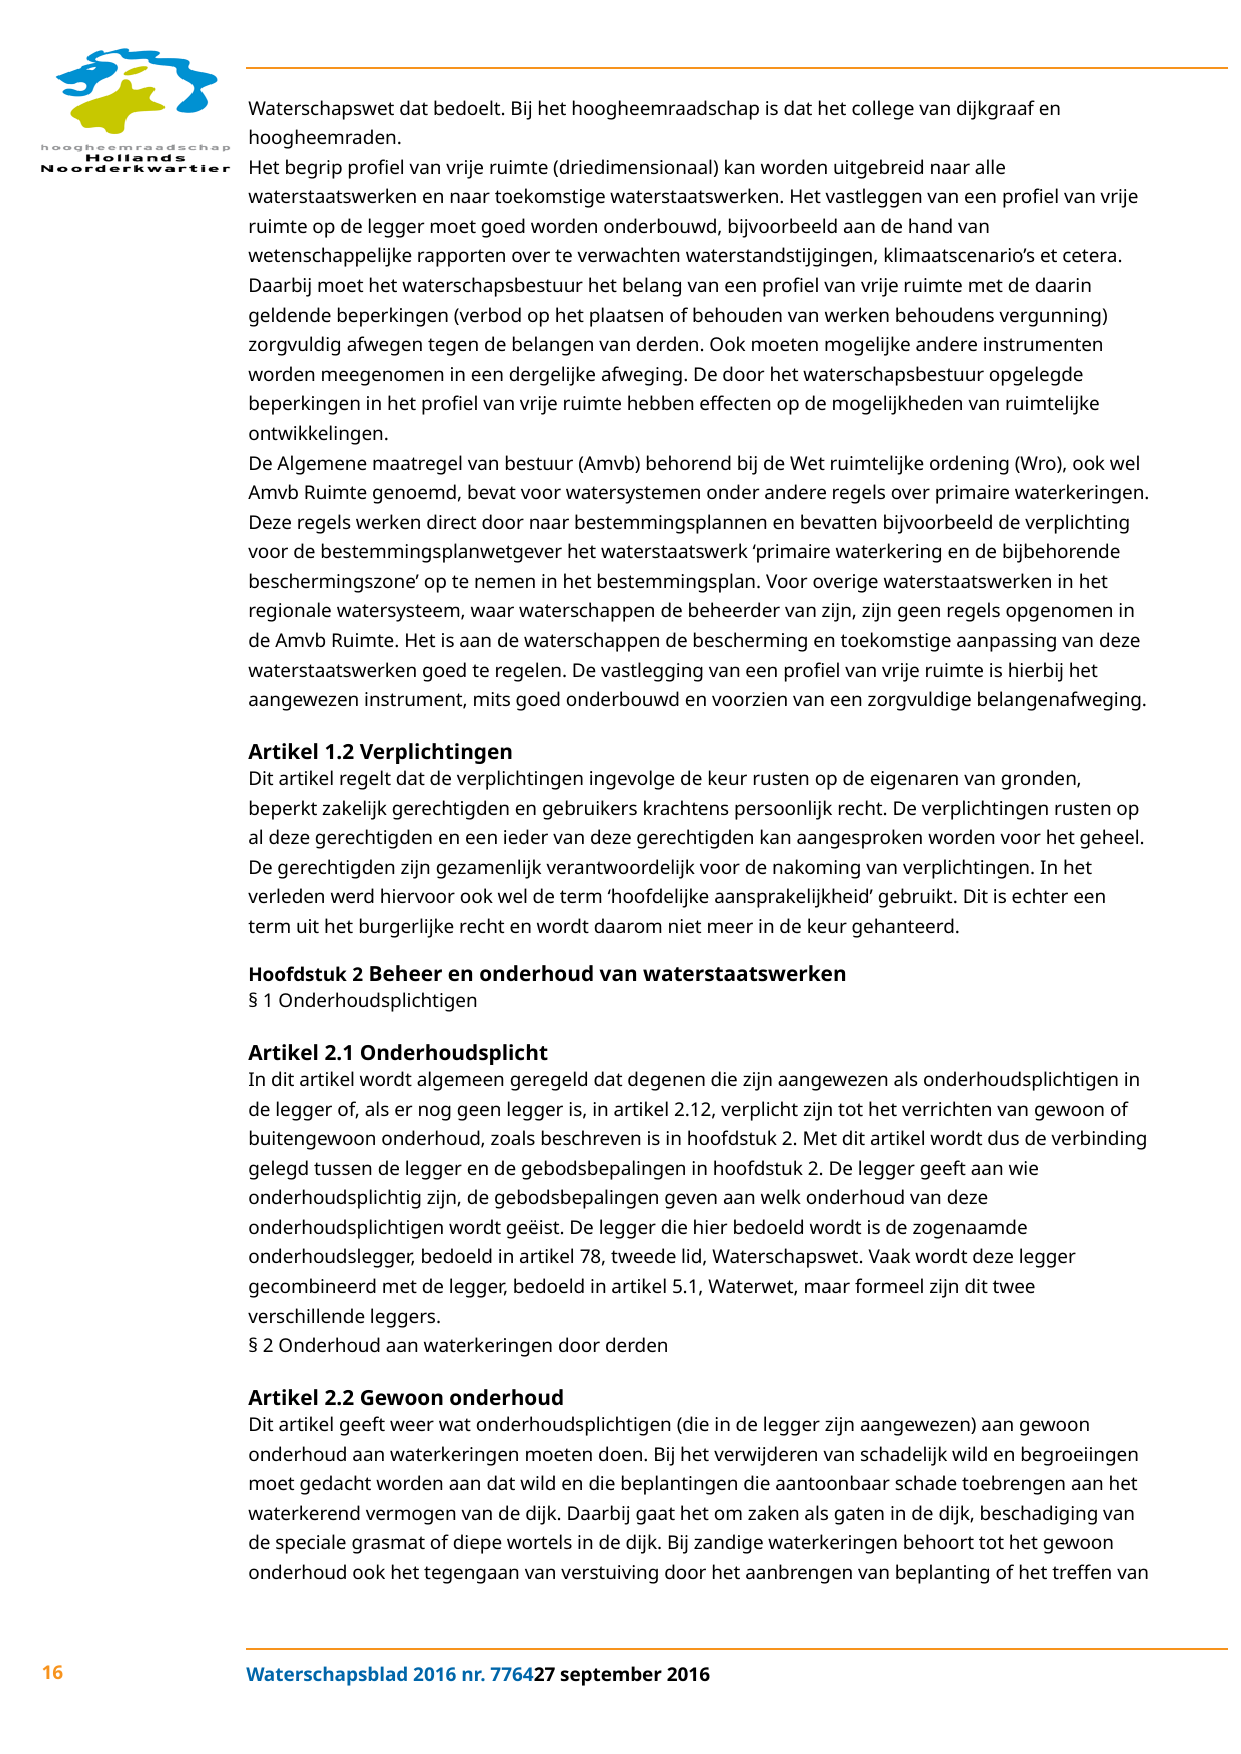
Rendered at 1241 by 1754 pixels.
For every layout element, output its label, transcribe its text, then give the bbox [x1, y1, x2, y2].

text § 2 Onderhoud aan waterkeringen door derden [248, 1332, 1152, 1358]
text Artikel 2.2 Gewoon onderhoud [248, 1383, 1152, 1411]
text Het begrip profiel van vrije ruimte (driedimensionaal) kan worden uitgebreid naar alle waterstaatswerken en naar toekomstige waterstaatswerken. Het vastleggen van een profiel van vrije ruimte op de legger moet goed worden onderbouwd, bijvoorbeeld aan de hand van wetenschappelijke rapporten over te verwachten waterstandstijgingen, klimaatscenario’s et cetera. Daarbij moet het waterschapsbestuur het belang van een profiel van vrije ruimte met de daarin geldende beperkingen (verbod op het plaatsen of behouden van werken behoudens vergunning) zorgvuldig afwegen tegen de belangen van derden. Ook moeten mogelijke andere instrumenten worden meegenomen in een dergelijke afweging. De door het waterschapsbestuur opgelegde beperkingen in het profiel van vrije ruimte hebben effecten op de mogelijkheden van ruimtelijke ontwikkelingen. [248, 154, 1152, 446]
text Artikel 1.2 Verplichtingen [248, 737, 1152, 765]
text § 1 Onderhoudsplichtigen [248, 987, 1152, 1013]
text Dit artikel geeft weer wat onderhoudsplichtigen (die in de legger zijn aangewezen) aan gewoon onderhoud aan waterkeringen moeten doen. Bij het verwijderen van schadelijk wild en begroeiingen moet gedacht worden aan dat wild en die beplantingen die aantoonbaar schade toebrengen aan het waterkerend vermogen van de dijk. Daarbij gaat het om zaken als gaten in de dijk, beschadiging van de speciale grasmat of diepe wortels in de dijk. Bij zandige waterkeringen behoort tot het gewoon onderhoud ook het tegengaan van verstuiving door het aanbrengen van beplanting of het treffen van [248, 1411, 1152, 1585]
text Artikel 2.1 Onderhoudsplicht [248, 1038, 1152, 1066]
picture [41, 47, 231, 172]
text In dit artikel wordt algemeen geregeld dat degenen die zijn aangewezen als onderhoudsplichtigen in de legger of, als er nog geen legger is, in artikel 2.12, verplicht zijn tot het verrichten van gewoon of buitengewoon onderhoud, zoals beschreven is in hoofdstuk 2. Met dit artikel wordt dus de verbinding gelegd tussen de legger en de gebodsbepalingen in hoofdstuk 2. De legger geeft aan wie onderhoudsplichtig zijn, de gebodsbepalingen geven aan welk onderhoud van deze onderhoudsplichtigen wordt geëist. De legger die hier bedoeld wordt is de zogenaamde onderhoudslegger, bedoeld in artikel 78, tweede lid, Waterschapswet. Vaak wordt deze legger gecombineerd met de legger, bedoeld in artikel 5.1, Waterwet, maar formeel zijn dit twee verschillende leggers. [248, 1066, 1152, 1328]
text Dit artikel regelt dat de verplichtingen ingevolge de keur rusten op de eigenaren van gronden, beperkt zakelijk gerechtigden en gebruikers krachtens persoonlijk recht. De verplichtingen rusten op al deze gerechtigden en een ieder van deze gerechtigden kan aangesproken worden voor het geheel. De gerechtigden zijn gezamenlijk verantwoordelijk voor de nakoming van verplichtingen. In het verleden werd hiervoor ook wel de term ‘hoofdelijke aansprakelijkheid’ gebruikt. Dit is echter een term uit het burgerlijke recht en wordt daarom niet meer in de keur gehanteerd. [248, 765, 1152, 939]
text Waterschapswet dat bedoelt. Bij het hoogheemraadschap is dat het college van dijkgraaf en hoogheemraden. [248, 95, 1152, 150]
text Hoofdstuk 2 Beheer en onderhoud van waterstaatswerken [248, 959, 1152, 987]
text De Algemene maatregel van bestuur (Amvb) behorend bij de Wet ruimtelijke ordening (Wro), ook wel Amvb Ruimte genoemd, bevat voor watersystemen onder andere regels over primaire waterkeringen. Deze regels werken direct door naar bestemmingsplannen en bevatten bijvoorbeeld de verplichting voor de bestemmingsplanwetgever het waterstaatswerk ‘primaire waterkering en de bijbehorende beschermingszone’ op te nemen in het bestemmingsplan. Voor overige waterstaatswerken in het regionale watersysteem, waar waterschappen de beheerder van zijn, zijn geen regels opgenomen in de Amvb Ruimte. Het is aan de waterschappen de bescherming en toekomstige aanpassing van deze waterstaatswerken goed te regelen. De vastlegging van een profiel van vrije ruimte is hierbij het aangewezen instrument, mits goed onderbouwd en voorzien van een zorgvuldige belangenafweging. [248, 450, 1152, 712]
